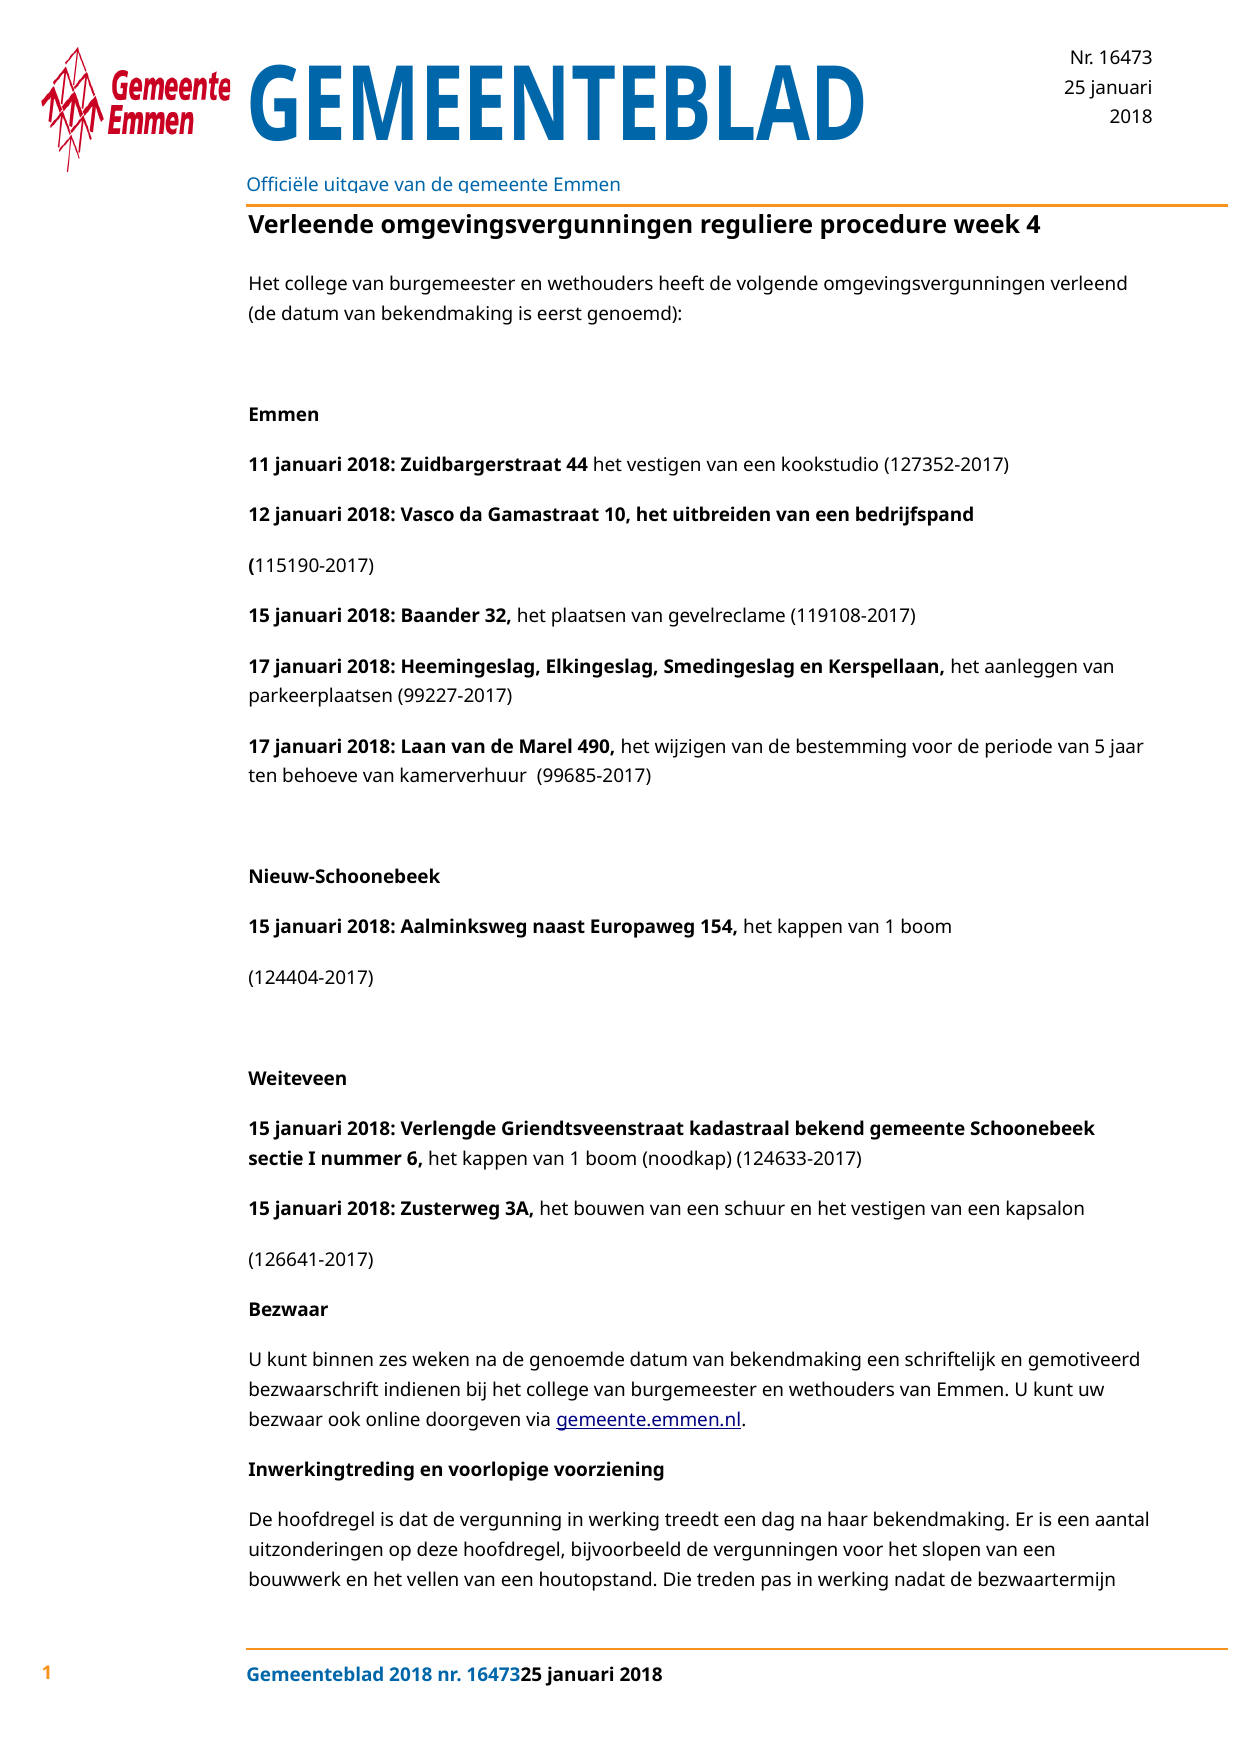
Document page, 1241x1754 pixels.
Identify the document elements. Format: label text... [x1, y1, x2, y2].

text Weiteveen [248, 1065, 1152, 1091]
text U kunt binnen zes weken na de genoemde datum van bekendmaking een schriftelijk en gemotiveerd bezwaarschrift indienen bij het college van burgemeester en wethouders van Emmen. U kunt uw bezwaar ook online doorgeven via gemeente.emmen.nl. [248, 1347, 1152, 1431]
text De hoofdregel is dat de vergunning in werking treedt een dag na haar bekendmaking. Er is een aantal uitzonderingen op deze hoofdregel, bijvoorbeeld de vergunningen voor het slopen van een bouwwerk en het vellen van een houtopstand. Die treden pas in werking nadat de bezwaartermijn [248, 1507, 1152, 1591]
text Inwerkingtreding en voorlopige voorziening [248, 1456, 1152, 1482]
text Nieuw-Schoonebeek [248, 863, 1152, 889]
text 15 januari 2018: Aalminksweg naast Europaweg 154, het kappen van 1 boom [248, 914, 1152, 939]
text Verleende omgevingsvergunningen reguliere procedure week 4 [248, 207, 1152, 241]
text 11 januari 2018: Zuidbargerstraat 44 het vestigen van een kookstudio (127352-2017) [248, 451, 1152, 477]
text 15 januari 2018: Verlengde Griendtsveenstraat kadastraal bekend gemeente Schoonebeek sectie I nummer 6, het kappen van 1 boom (noodkap) (124633-2017) [248, 1115, 1152, 1171]
text (124404-2017) [248, 964, 1152, 990]
text 15 januari 2018: Baander 32, het plaatsen van gevelreclame (119108-2017) [248, 602, 1152, 628]
picture [41, 47, 231, 172]
text Bezwaar [248, 1296, 1152, 1322]
text 12 januari 2018: Vasco da Gamastraat 10, het uitbreiden van een bedrijfspand [248, 502, 1152, 527]
text 15 januari 2018: Zusterweg 3A, het bouwen van een schuur en het vestigen van een kapsalon [248, 1195, 1152, 1221]
text 17 januari 2018: Laan van de Marel 490, het wijzigen van de bestemming voor de periode van 5 jaar ten behoeve van kamerverhuur (99685-2017) [248, 733, 1152, 788]
text 17 januari 2018: Heemingeslag, Elkingeslag, Smedingeslag en Kerspellaan, het aanleggen van parkeerplaatsen (99227-2017) [248, 653, 1152, 708]
text Het college van burgemeester en wethouders heeft de volgende omgevingsvergunningen verleend (de datum van bekendmaking is eerst genoemd): [248, 270, 1152, 326]
text (126641-2017) [248, 1246, 1152, 1271]
text (115190-2017) [248, 552, 1152, 578]
text Emmen [248, 401, 1152, 426]
